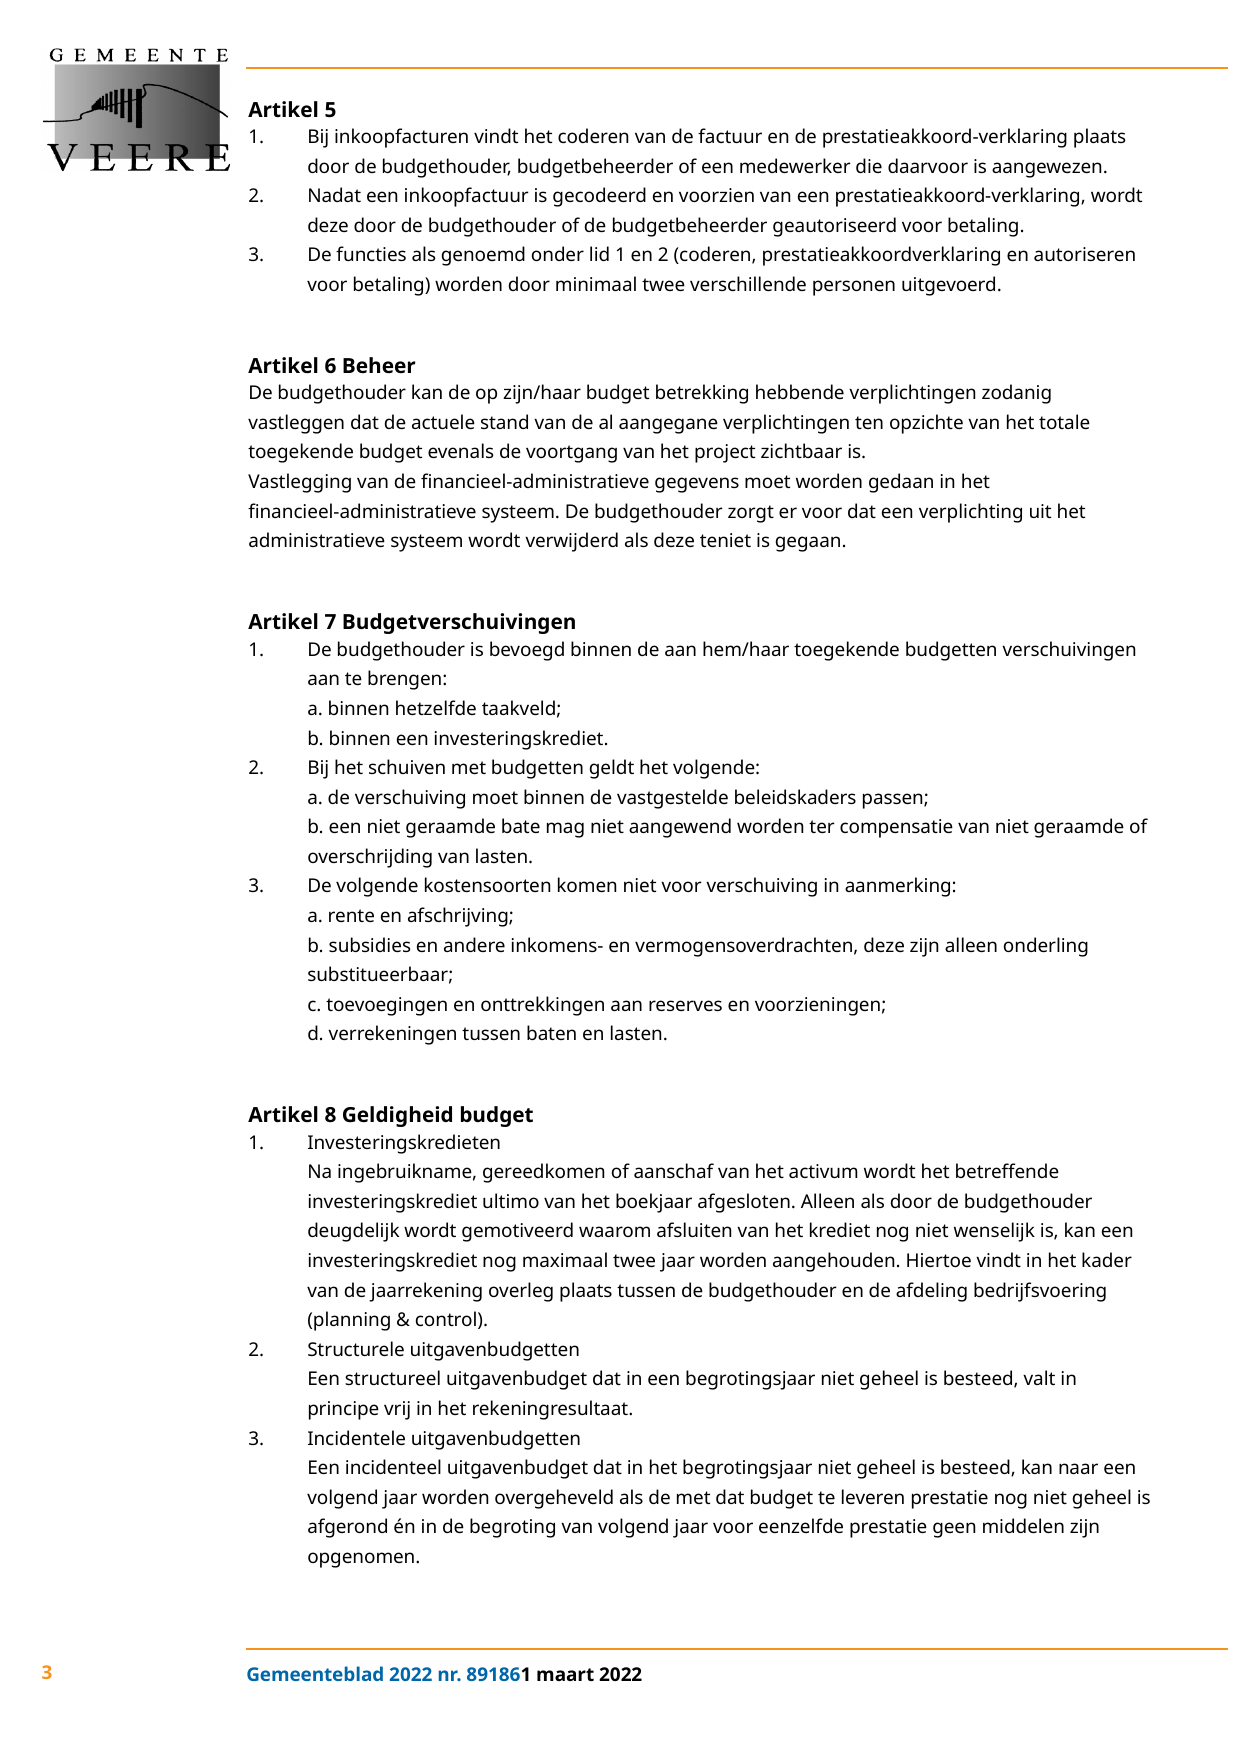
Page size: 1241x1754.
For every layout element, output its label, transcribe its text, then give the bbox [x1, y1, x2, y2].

text Artikel 5 [248, 95, 1152, 123]
list De budgethouder is bevoegd binnen de aan hem/haar toegekende budgetten verschuivingen aan te brengen: [248, 636, 1152, 691]
list Structurele uitgavenbudgetten [248, 1336, 1152, 1362]
text Artikel 7 Budgetverschuivingen [248, 607, 1152, 636]
list De volgende kostensoorten komen niet voor verschuiving in aanmerking: [248, 873, 1152, 898]
list Een structureel uitgavenbudget dat in een begrotingsjaar niet geheel is besteed, valt in principe vrij in het rekeningresultaat. [248, 1366, 1152, 1421]
text financieel-administratieve systeem. De budgethouder zorgt er voor dat een verplichting uit het administratieve systeem wordt verwijderd als deze teniet is gegaan. [248, 498, 1152, 553]
picture [41, 47, 231, 172]
list Bij het schuiven met budgetten geldt het volgende: [248, 754, 1152, 780]
list De functies als genoemd onder lid 1 en 2 (coderen, prestatieakkoordverklaring en autoriseren voor betaling) worden door minimaal twee verschillende personen uitgevoerd. [248, 242, 1152, 297]
list Investeringskredieten [248, 1129, 1152, 1155]
list b. een niet geraamde bate mag niet aangewend worden ter compensatie van niet geraamde of overschrijding van lasten. [248, 813, 1152, 869]
list Na ingebruikname, gereedkomen of aanschaf van het activum wordt het betreffende investeringskrediet ultimo van het boekjaar afgesloten. Alleen als door de budgethouder deugdelijk wordt gemotiveerd waarom afsluiten van het krediet nog niet wenselijk is, kan een investeringskrediet nog maximaal twee jaar worden aangehouden. Hiertoe vindt in het kader van de jaarrekening overleg plaats tussen de budgethouder en de afdeling bedrijfsvoering (planning & control). [248, 1158, 1152, 1332]
list Incidentele uitgavenbudgetten [248, 1425, 1152, 1451]
list Nadat een inkoopfactuur is gecodeerd en voorzien van een prestatieakkoord-verklaring, wordt deze door de budgethouder of de budgetbeheerder geautoriseerd voor betaling. [248, 182, 1152, 238]
list c. toevoegingen en onttrekkingen aan reserves en voorzieningen; [248, 991, 1152, 1017]
text Artikel 6 Beheer [248, 351, 1152, 379]
list a. rente en afschrijving; [248, 902, 1152, 928]
list a. binnen hetzelfde taakveld; [248, 695, 1152, 721]
list b. binnen een investeringskrediet. [248, 725, 1152, 750]
text Artikel 8 Geldigheid budget [248, 1101, 1152, 1129]
text Vastlegging van de financieel-administratieve gegevens moet worden gedaan in het [248, 468, 1152, 494]
list a. de verschuiving moet binnen de vastgestelde beleidskaders passen; [248, 784, 1152, 809]
text De budgethouder kan de op zijn/haar budget betrekking hebbende verplichtingen zodanig vastleggen dat de actuele stand van de al aangegane verplichtingen ten opzichte van het totale toegekende budget evenals de voortgang van het project zichtbaar is. [248, 379, 1152, 464]
list b. subsidies en andere inkomens- en vermogensoverdrachten, deze zijn alleen onderling substitueerbaar; [248, 932, 1152, 987]
list d. verrekeningen tussen baten en lasten. [248, 1021, 1152, 1046]
list Bij inkoopfacturen vindt het coderen van de factuur en de prestatieakkoord-verklaring plaats door de budgethouder, budgetbeheerder of een medewerker die daarvoor is aangewezen. [248, 123, 1152, 178]
list Een incidenteel uitgavenbudget dat in het begrotingsjaar niet geheel is besteed, kan naar een volgend jaar worden overgeheveld als de met dat budget te leveren prestatie nog niet geheel is afgerond én in de begroting van volgend jaar voor eenzelfde prestatie geen middelen zijn opgenomen. [248, 1454, 1152, 1569]
